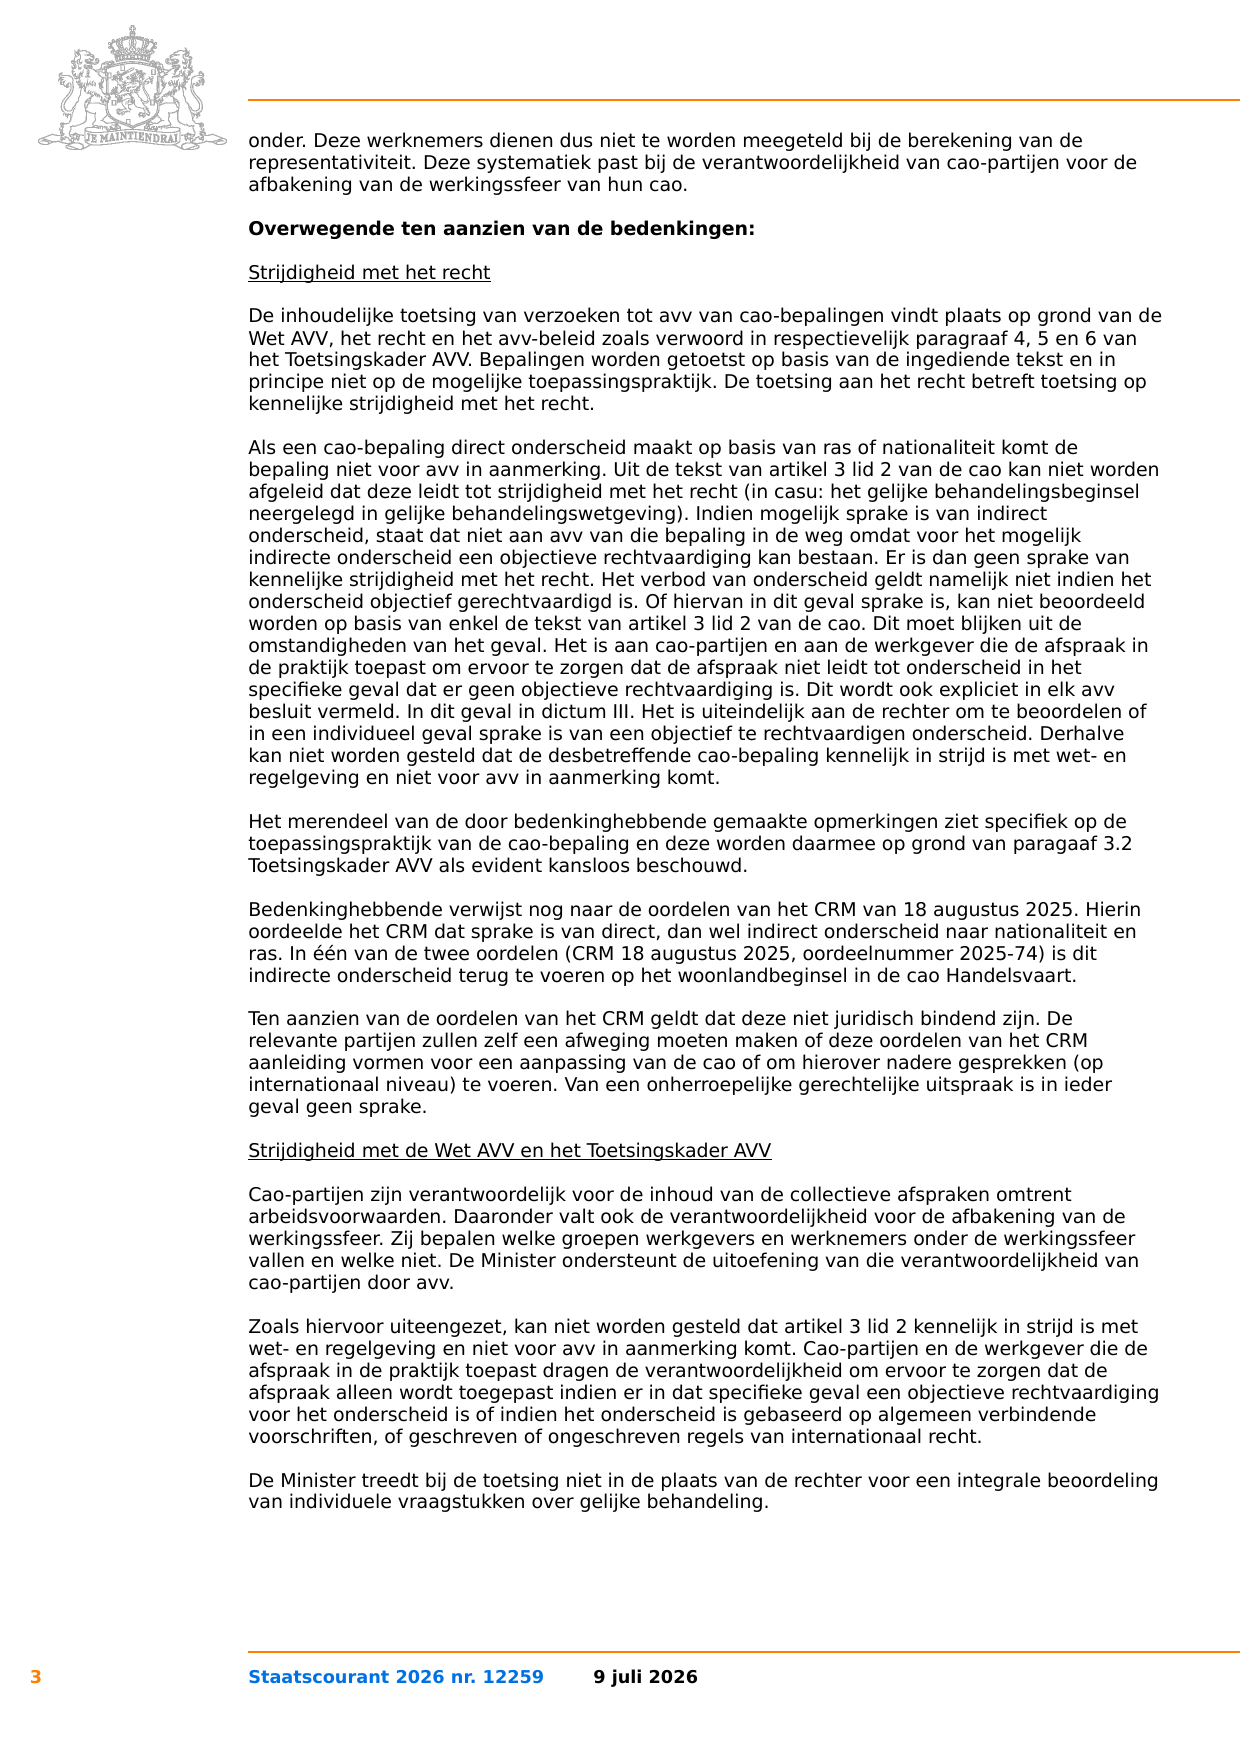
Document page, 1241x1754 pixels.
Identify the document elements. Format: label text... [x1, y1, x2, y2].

text De Minister treedt bij de toetsing niet in de plaats van de rechter voor een integrale beoordeling van individuele vraagstukken over gelijke behandeling. [248, 1469, 1163, 1513]
text onder. Deze werknemers dienen dus niet te worden meegeteld bij de berekening van de representativiteit. Deze systematiek past bij de verantwoordelijkheid van cao-partijen voor de afbakening van de werkingssfeer van hun cao. [248, 130, 1163, 196]
text Strijdigheid met het recht [248, 262, 1163, 283]
text Bedenkinghebbende verwijst nog naar de oordelen van het CRM van 18 augustus 2025. Hierin oordeelde het CRM dat sprake is van direct, dan wel indirect onderscheid naar nationaliteit en ras. In één van de twee oordelen (CRM 18 augustus 2025, oordeelnummer 2025-74) is dit indirecte onderscheid terug te voeren op het woonlandbeginsel in de cao Handelsvaart. [248, 898, 1163, 986]
picture [38, 25, 227, 150]
text Zoals hiervoor uiteengezet, kan niet worden gesteld dat artikel 3 lid 2 kennelijk in strijd is met wet- en regelgeving en niet voor avv in aanmerking komt. Cao-partijen en de werkgever die de afspraak in de praktijk toepast dragen de verantwoordelijkheid om ervoor te zorgen dat de afspraak alleen wordt toegepast indien er in dat specifieke geval een objectieve rechtvaardiging voor het onderscheid is of indien het onderscheid is gebaseerd op algemeen verbindende voorschriften, of geschreven of ongeschreven regels van internationaal recht. [248, 1316, 1163, 1448]
text Cao-partijen zijn verantwoordelijk voor de inhoud van de collectieve afspraken omtrent arbeidsvoorwaarden. Daaronder valt ook de verantwoordelijkheid voor de afbakening van de werkingssfeer. Zij bepalen welke groepen werkgevers en werknemers onder de werkingssfeer vallen en welke niet. De Minister ondersteunt de uitoefening van die verantwoordelijkheid van cao-partijen door avv. [248, 1184, 1163, 1294]
text Ten aanzien van de oordelen van het CRM geldt dat deze niet juridisch bindend zijn. De relevante partijen zullen zelf een afweging moeten maken of deze oordelen van het CRM aanleiding vormen voor een aanpassing van de cao of om hierover nadere gesprekken (op internationaal niveau) te voeren. Van een onherroepelijke gerechtelijke uitspraak is in ieder geval geen sprake. [248, 1008, 1163, 1118]
text Het merendeel van de door bedenkinghebbende gemaakte opmerkingen ziet specifiek op de toepassingspraktijk van de cao-bepaling en deze worden daarmee op grond van paragaaf 3.2 Toetsingskader AVV als evident kansloos beschouwd. [248, 811, 1163, 877]
text Overwegende ten aanzien van de bedenkingen: [248, 218, 1163, 240]
text De inhoudelijke toetsing van verzoeken tot avv van cao-bepalingen vindt plaats op grond van de Wet AVV, het recht en het avv-beleid zoals verwoord in respectievelijk paragraaf 4, 5 en 6 van het Toetsingskader AVV. Bepalingen worden getoetst op basis van de ingediende tekst en in principe niet op de mogelijke toepassingspraktijk. De toetsing aan het recht betreft toetsing op kennelijke strijdigheid met het recht. [248, 305, 1163, 415]
text Als een cao-bepaling direct onderscheid maakt op basis van ras of nationaliteit komt de bepaling niet voor avv in aanmerking. Uit de tekst van artikel 3 lid 2 van de cao kan niet worden afgeleid dat deze leidt tot strijdigheid met het recht (in casu: het gelijke behandelingsbeginsel neergelegd in gelijke behandelingswetgeving). Indien mogelijk sprake is van indirect onderscheid, staat dat niet aan avv van die bepaling in de weg omdat voor het mogelijk indirecte onderscheid een objectieve rechtvaardiging kan bestaan. Er is dan geen sprake van kennelijke strijdigheid met het recht. Het verbod van onderscheid geldt namelijk niet indien het onderscheid objectief gerechtvaardigd is. Of hiervan in dit geval sprake is, kan niet beoordeeld worden op basis van enkel de tekst van artikel 3 lid 2 van de cao. Dit moet blijken uit de omstandigheden van het geval. Het is aan cao-partijen en aan de werkgever die de afspraak in de praktijk toepast om ervoor te zorgen dat de afspraak niet leidt tot onderscheid in het specifieke geval dat er geen objectieve rechtvaardiging is. Dit wordt ook expliciet in elk avv besluit vermeld. In dit geval in dictum III. Het is uiteindelijk aan de rechter om te beoordelen of in een individueel geval sprake is van een objectief te rechtvaardigen onderscheid. Derhalve kan niet worden gesteld dat de desbetreffende cao-bepaling kennelijk in strijd is met wet- en regelgeving en niet voor avv in aanmerking komt. [248, 437, 1163, 789]
text Strijdigheid met de Wet AVV en het Toetsingskader AVV [248, 1140, 1163, 1162]
